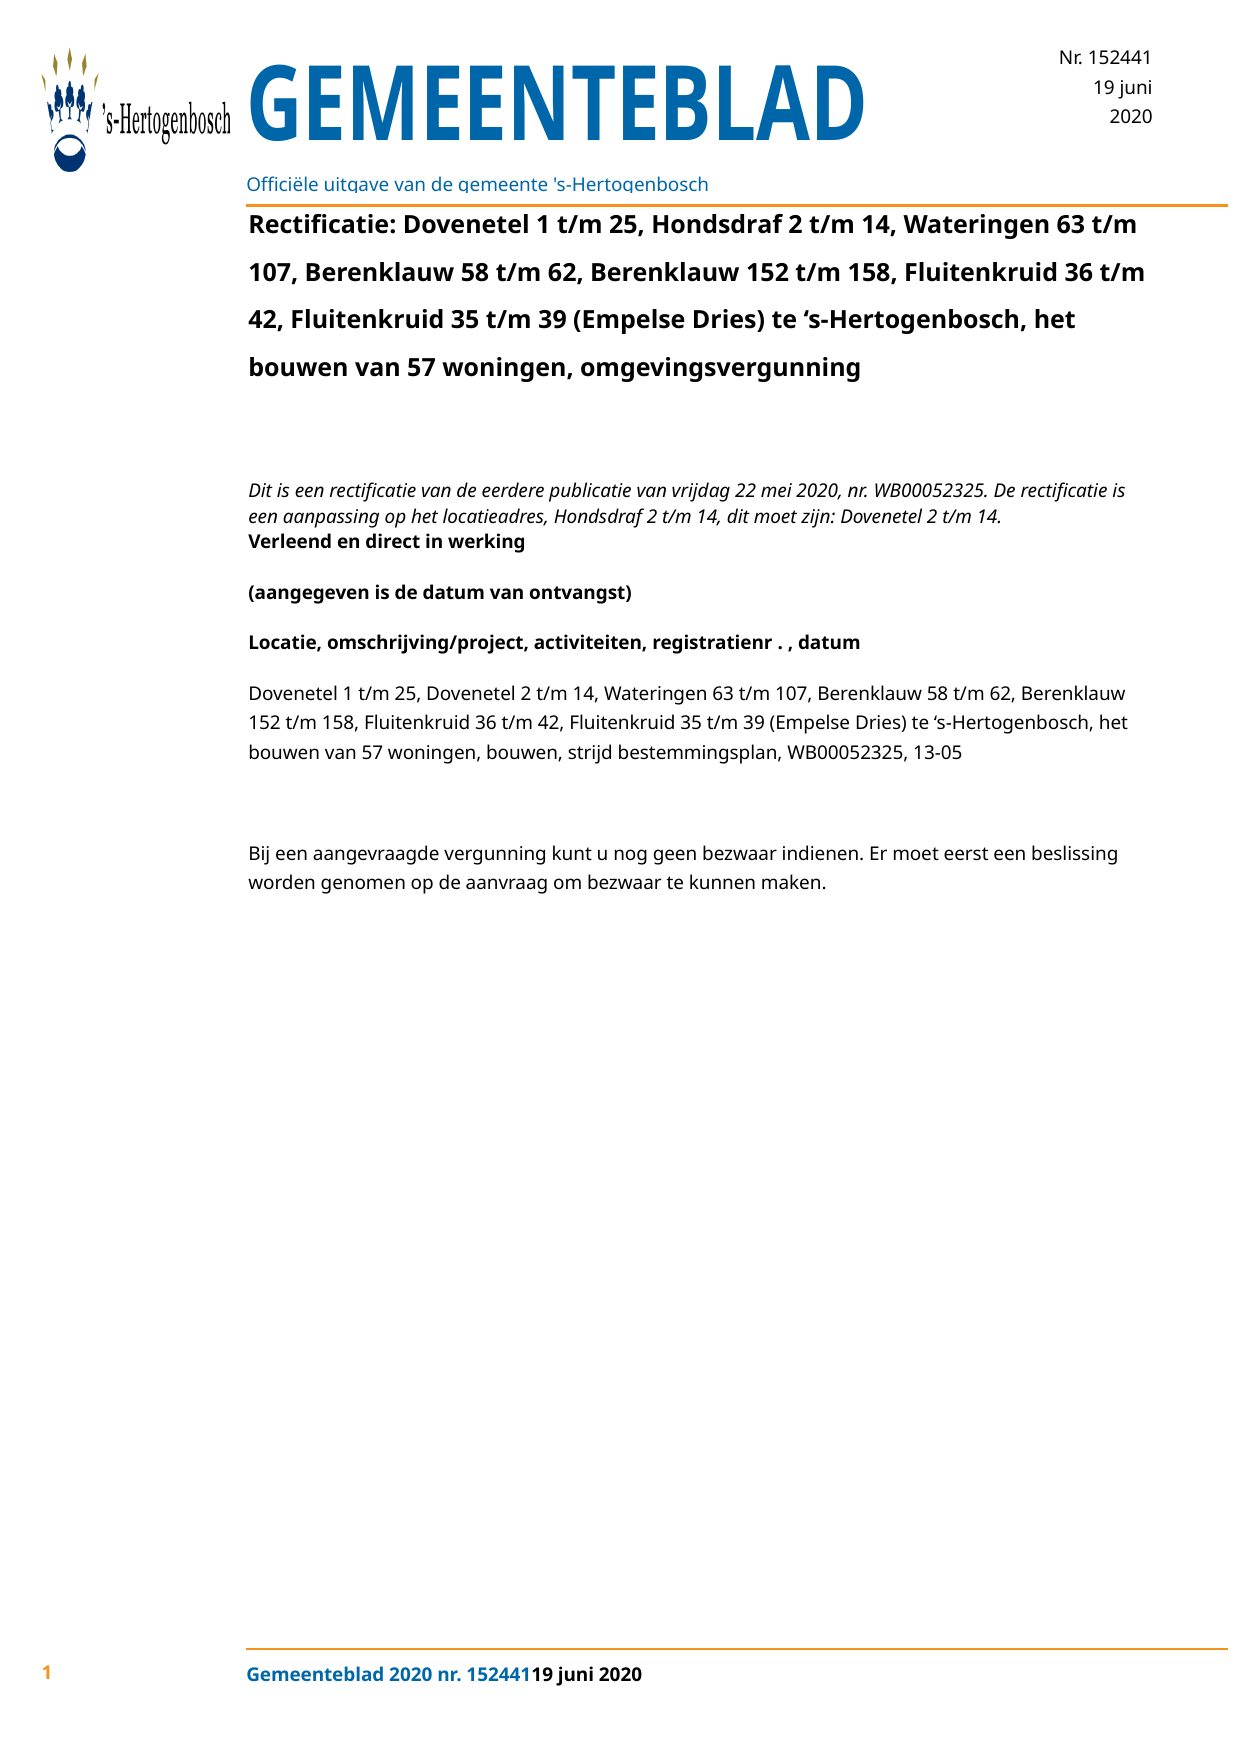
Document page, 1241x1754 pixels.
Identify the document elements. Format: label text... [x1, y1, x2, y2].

text Locatie, omschrijving/project, activiteiten, registratienr . , datum [248, 629, 1152, 655]
text Bij een aangevraagde vergunning kunt u nog geen bezwaar indienen. Er moet eerst een beslissing worden genomen op de aanvraag om bezwaar te kunnen maken. [248, 840, 1152, 895]
text Verleend en direct in werking [248, 528, 1152, 554]
text Rectificatie: Dovenetel 1 t/m 25, Hondsdraf 2 t/m 14, Wateringen 63 t/m 107, Berenklauw 58 t/m 62, Berenklauw 152 t/m 158, Fluitenkruid 36 t/m 42, Fluitenkruid 35 t/m 39 (Empelse Dries) te ‘s-Hertogenbosch, het bouwen van 57 woningen, omgevingsvergunning [248, 207, 1152, 384]
text Dovenetel 1 t/m 25, Dovenetel 2 t/m 14, Wateringen 63 t/m 107, Berenklauw 58 t/m 62, Berenklauw 152 t/m 158, Fluitenkruid 36 t/m 42, Fluitenkruid 35 t/m 39 (Empelse Dries) te ‘s-Hertogenbosch, het bouwen van 57 woningen, bouwen, strijd bestemmingsplan, WB00052325, 13-05 [248, 680, 1152, 765]
text Dit is een rectificatie van de eerdere publicatie van vrijdag 22 mei 2020, nr. WB00052325. De rectificatie is een aanpassing op het locatieadres, Hondsdraf 2 t/m 14, dit moet zijn: Dovenetel 2 t/m 14. [248, 477, 1152, 528]
text (aangegeven is de datum van ontvangst) [248, 579, 1152, 605]
picture [41, 47, 231, 172]
